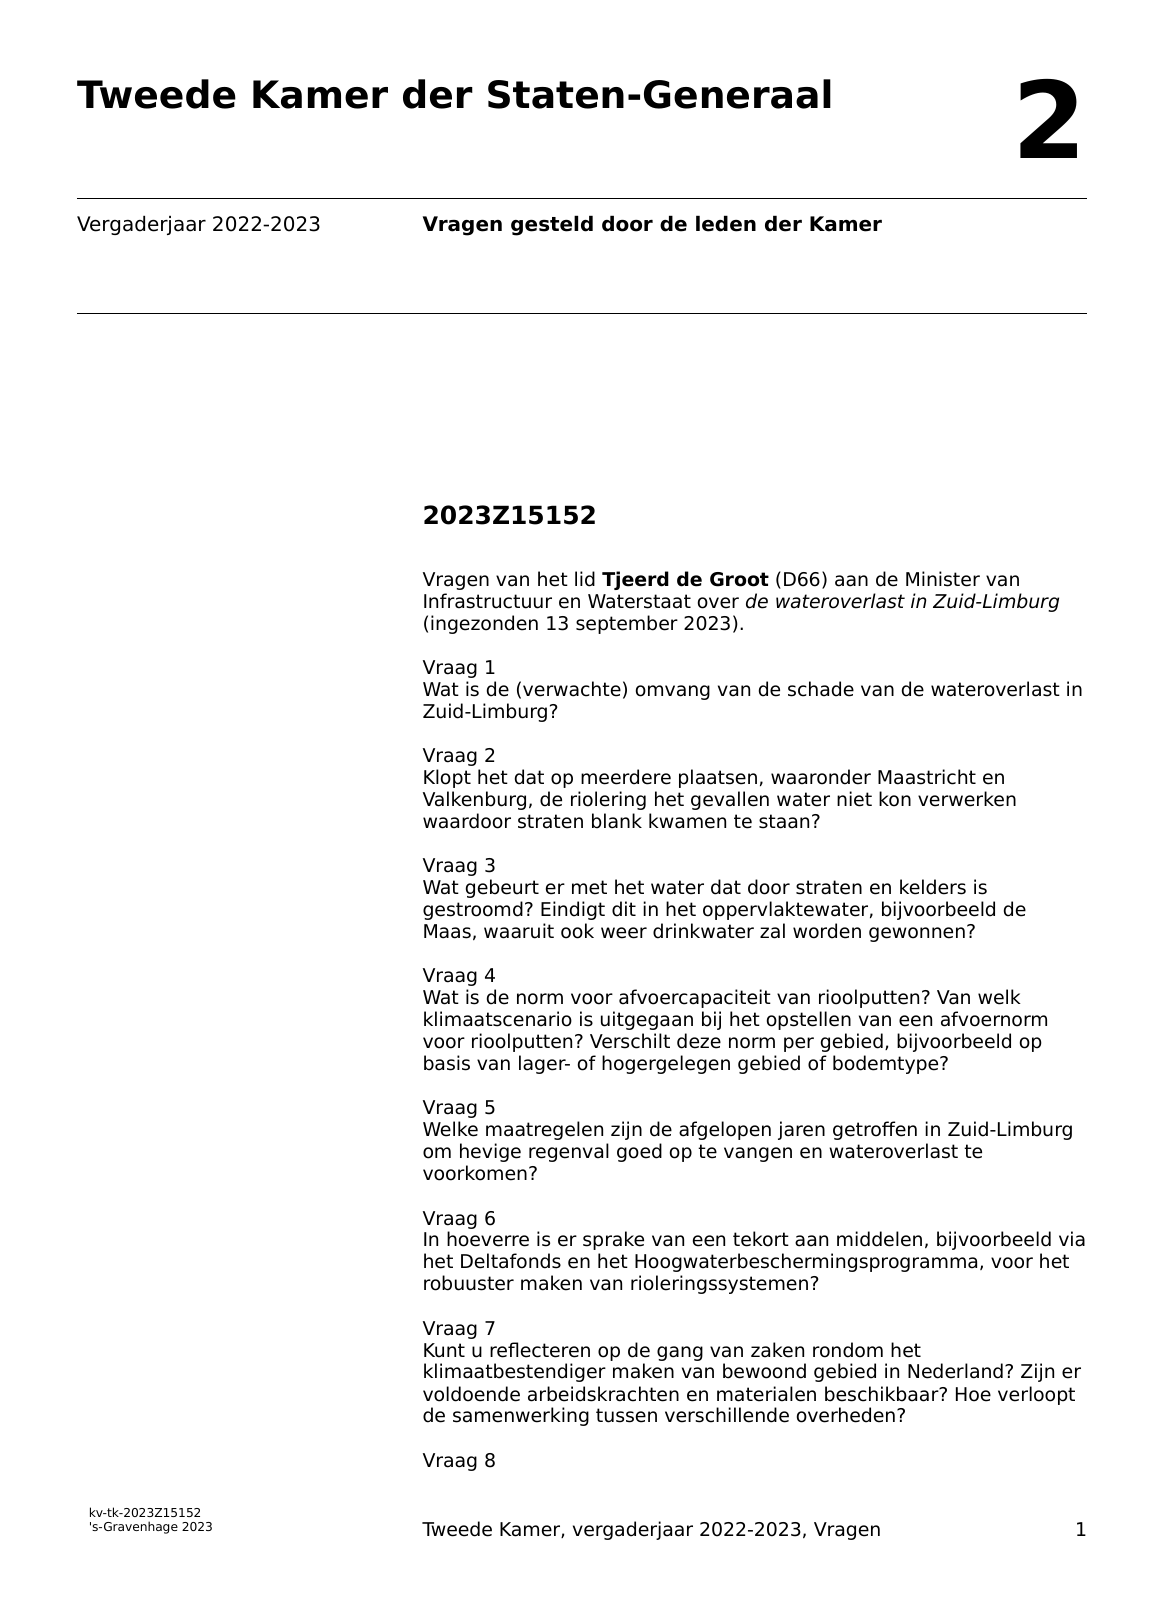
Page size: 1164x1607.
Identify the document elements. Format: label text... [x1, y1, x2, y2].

text Klopt het dat op meerdere plaatsen, waaronder Maastricht en Valkenburg, de riolering het gevallen water niet kon verwerken waardoor straten blank kwamen te staan? [422, 767, 1087, 833]
text Vragen van het lid Tjeerd de Groot (D66) aan de Minister van Infrastructuur en Waterstaat over de wateroverlast in Zuid-Limburg (ingezonden 13 september 2023). [422, 569, 1087, 635]
text Vraag 4 [422, 965, 1087, 987]
text Kunt u reflecteren op de gang van zaken rondom het klimaatbestendiger maken van bewoond gebied in Nederland? Zijn er voldoende arbeidskrachten en materialen beschikbaar? Hoe verloopt de samenwerking tussen verschillende overheden? [422, 1339, 1087, 1427]
text Vraag 1 [422, 657, 1087, 679]
table_header Tweede Kamer der Staten-Generaal [77, 59, 886, 198]
table_cell Vergaderjaar 2022-2023 [77, 199, 422, 313]
text Vraag 3 [422, 855, 1087, 877]
text Wat gebeurt er met het water dat door straten en kelders is gestroomd? Eindigt dit in het oppervlaktewater, bijvoorbeeld de Maas, waaruit ook weer drinkwater zal worden gewonnen? [422, 877, 1087, 943]
text Vraag 8 [422, 1449, 1087, 1472]
text Wat is de (verwachte) omvang van de schade van de wateroverlast in Zuid-Limburg? [422, 679, 1087, 723]
text 's-Gravenhage 2023 [88, 1520, 323, 1534]
text 2023Z15152 [422, 501, 1087, 531]
table_cell Vragen gesteld door de leden der Kamer [422, 199, 1087, 313]
text Vraag 2 [422, 745, 1087, 767]
text Wat is de norm voor afvoercapaciteit van rioolputten? Van welk klimaatscenario is uitgegaan bij het opstellen van een afvoernorm voor rioolputten? Verschilt deze norm per gebied, bijvoorbeeld op basis van lager- of hogergelegen gebied of bodemtype? [422, 987, 1087, 1075]
text Welke maatregelen zijn de afgelopen jaren getroffen in Zuid-Limburg om hevige regenval goed op te vangen en wateroverlast te voorkomen? [422, 1119, 1087, 1185]
text kv-tk-2023Z15152 [88, 1506, 323, 1520]
table_header 2 [886, 59, 1087, 198]
text Vraag 6 [422, 1207, 1087, 1229]
text In hoeverre is er sprake van een tekort aan middelen, bijvoorbeeld via het Deltafonds en het Hoogwaterbeschermingsprogramma, voor het robuuster maken van rioleringssystemen? [422, 1229, 1087, 1295]
text Vraag 7 [422, 1317, 1087, 1339]
text Vraag 5 [422, 1097, 1087, 1119]
